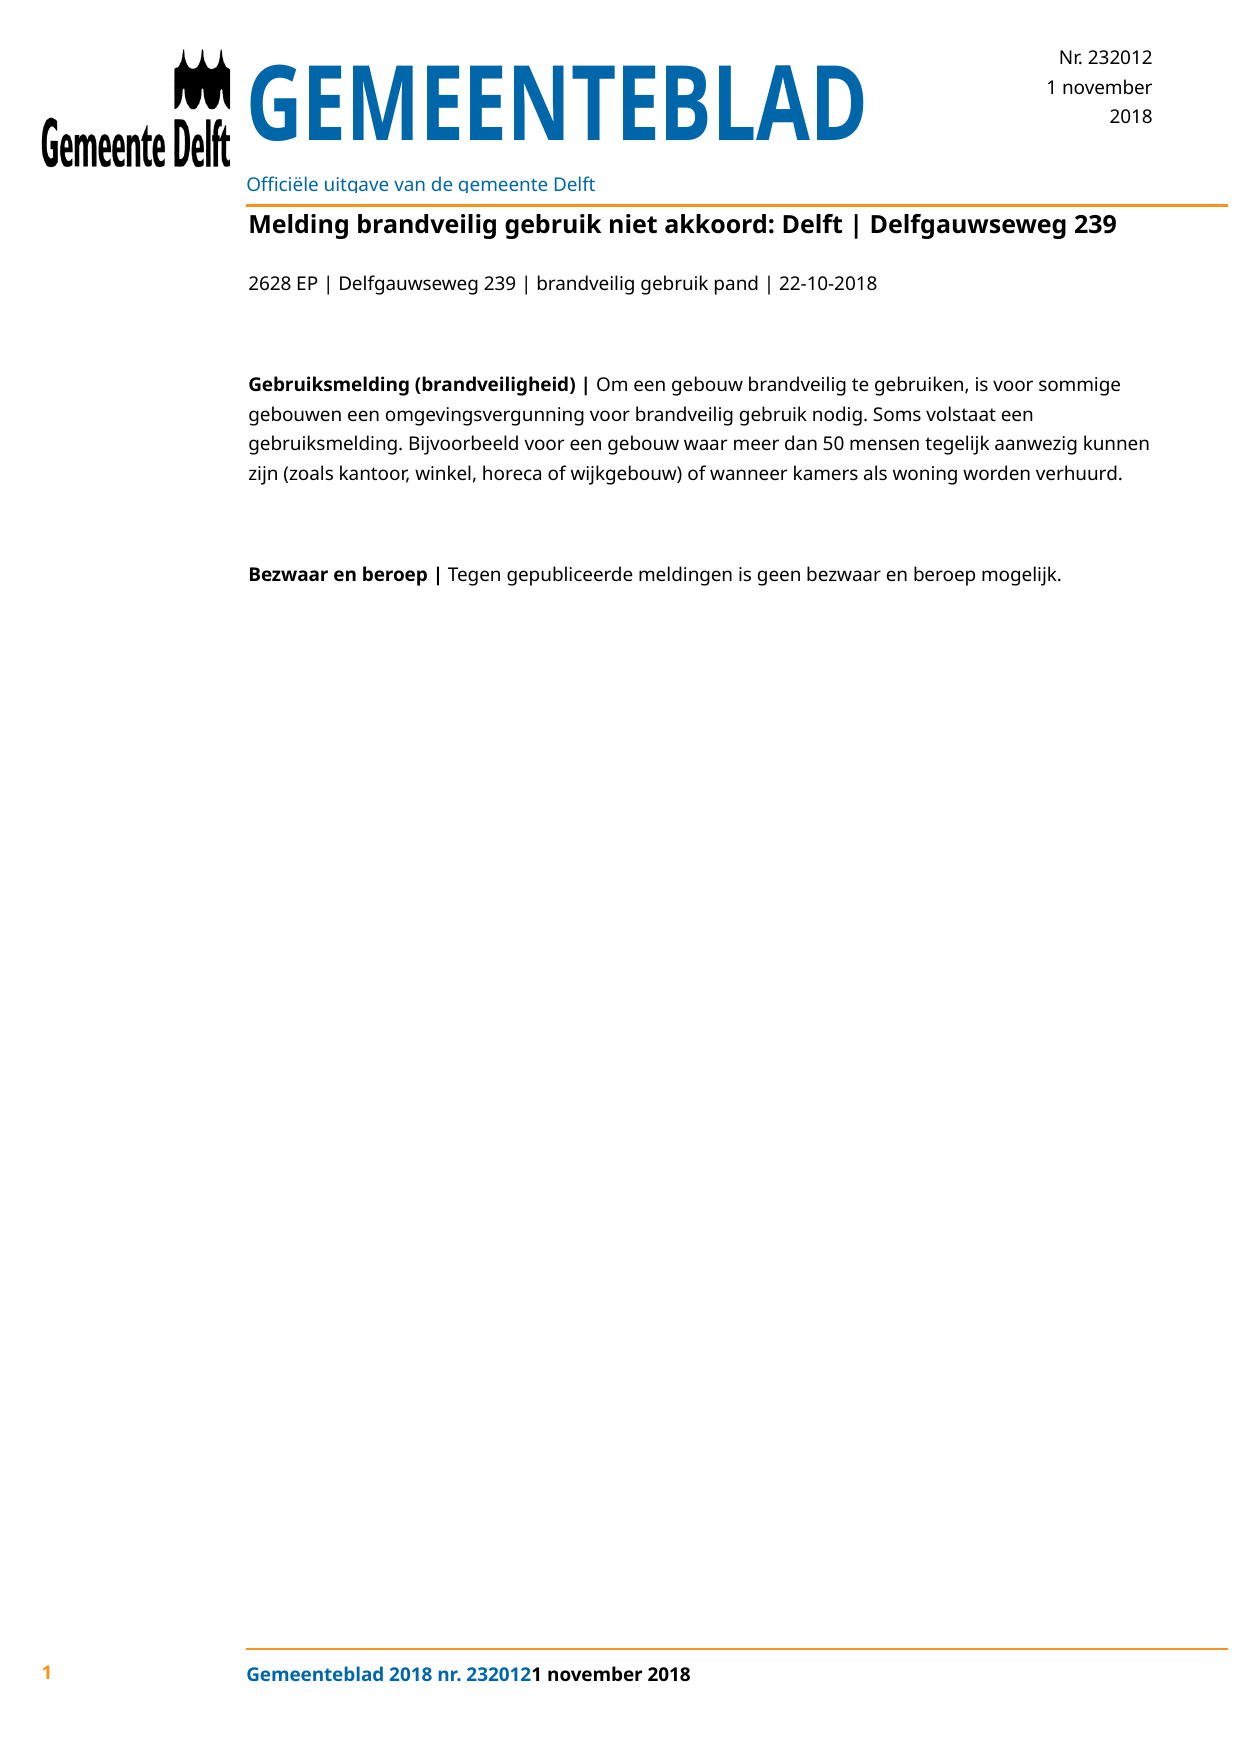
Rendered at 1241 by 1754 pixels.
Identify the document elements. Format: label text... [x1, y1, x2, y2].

text Melding brandveilig gebruik niet akkoord: Delft | Delfgauwseweg 239 [248, 207, 1152, 241]
text Bezwaar en beroep | Tegen gepubliceerde meldingen is geen bezwaar en beroep mogelijk. [248, 561, 1152, 586]
text Gebruiksmelding (brandveiligheid) | Om een gebouw brandveilig te gebruiken, is voor sommige gebouwen een omgevingsvergunning voor brandveilig gebruik nodig. Soms volstaat een gebruiksmelding. Bijvoorbeeld voor een gebouw waar meer dan 50 mensen tegelijk aanwezig kunnen zijn (zoals kantoor, winkel, horeca of wijkgebouw) of wanneer kamers als woning worden verhuurd. [248, 371, 1152, 486]
text 2628 EP | Delfgauwseweg 239 | brandveilig gebruik pand | 22-10-2018 [248, 270, 1152, 296]
picture [41, 47, 231, 172]
